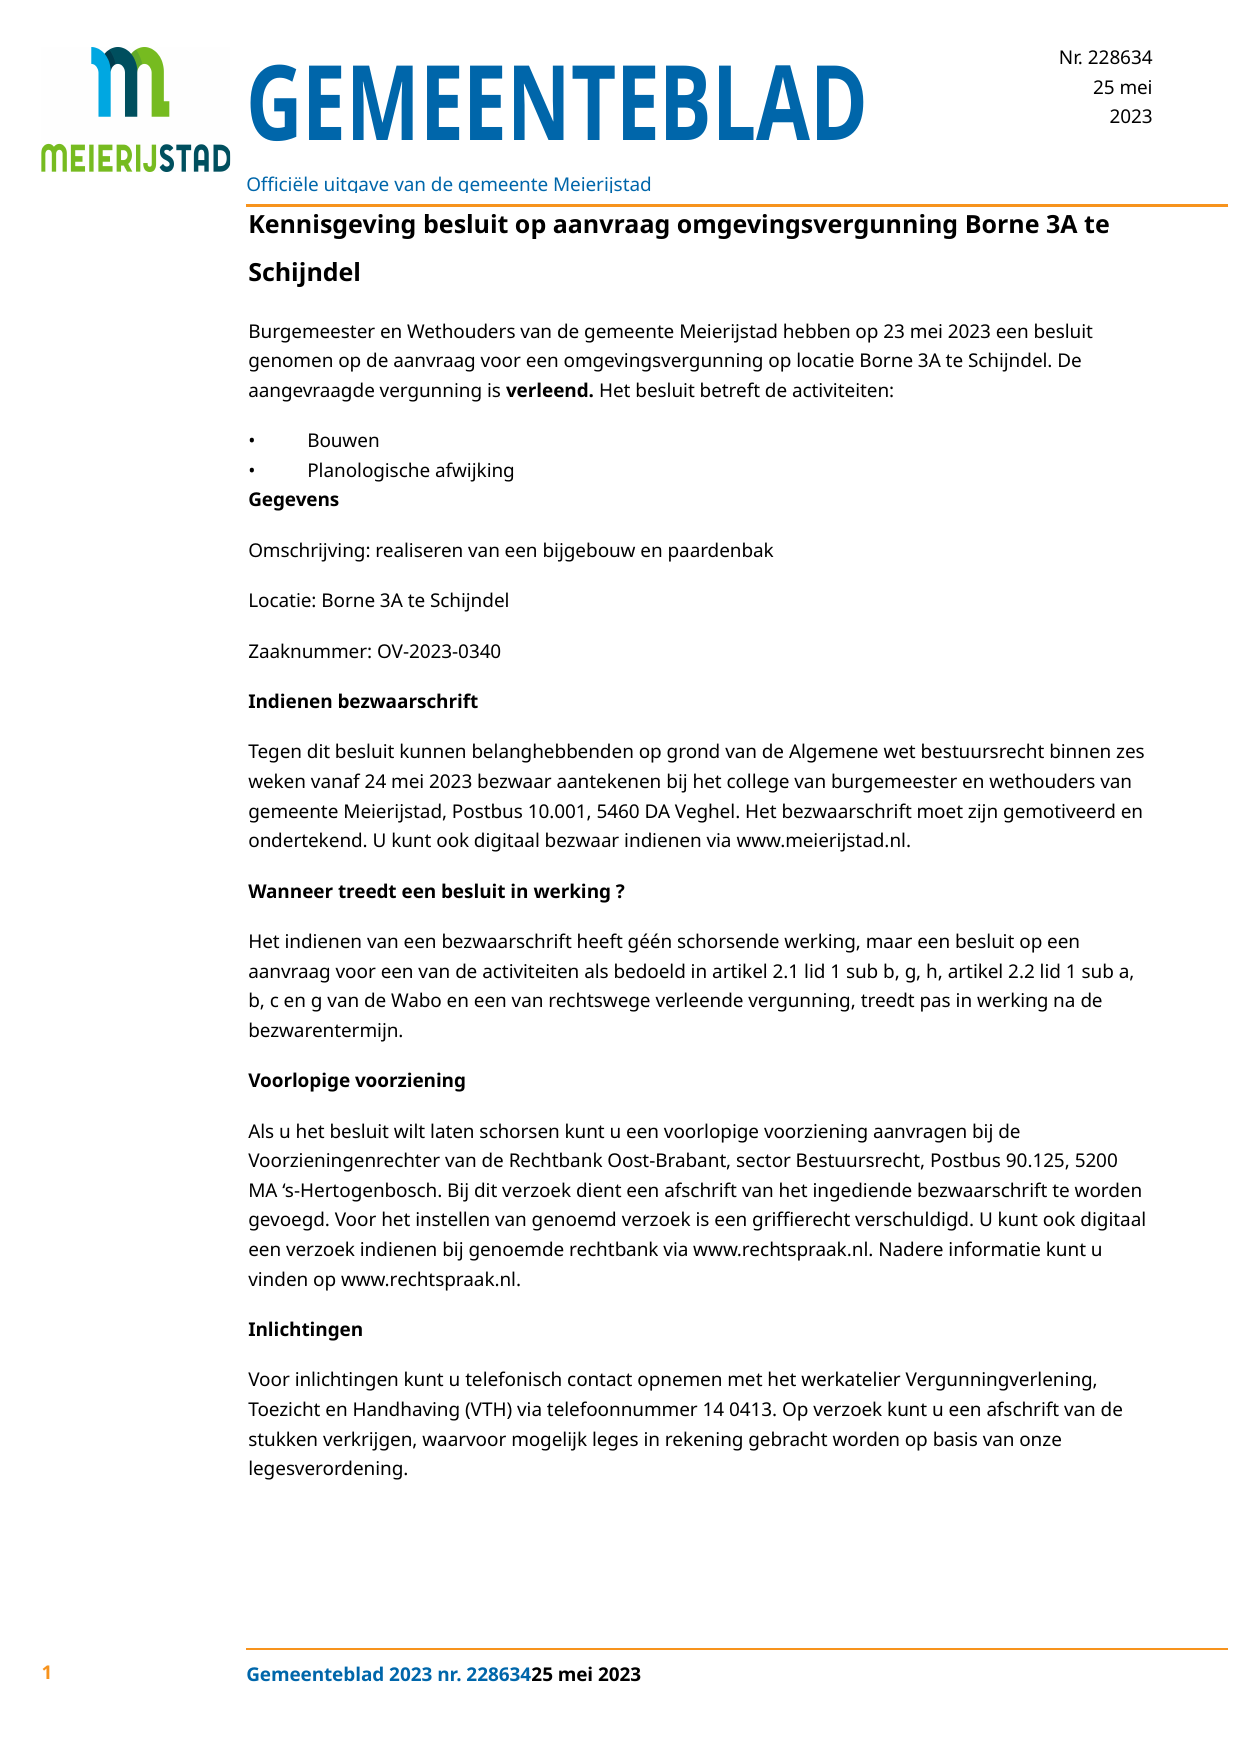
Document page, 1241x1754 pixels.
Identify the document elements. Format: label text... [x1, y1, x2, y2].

text Inlichtingen [248, 1316, 1152, 1342]
text Gegevens [248, 487, 1152, 512]
text Zaaknummer: OV-2023-0340 [248, 638, 1152, 664]
text Burgemeester en Wethouders van de gemeente Meierijstad hebben op 23 mei 2023 een besluit genomen op de aanvraag voor een omgevingsvergunning op locatie Borne 3A te Schijndel. De aangevraagde vergunning is verleend. Het besluit betreft de activiteiten: [248, 318, 1152, 403]
text Tegen dit besluit kunnen belanghebbenden op grond van de Algemene wet bestuursrecht binnen zes weken vanaf 24 mei 2023 bezwaar aantekenen bij het college van burgemeester en wethouders van gemeente Meierijstad, Postbus 10.001, 5460 DA Veghel. Het bezwaarschrift moet zijn gemotiveerd en ondertekend. U kunt ook digitaal bezwaar indienen via www.meierijstad.nl. [248, 739, 1152, 853]
text Kennisgeving besluit op aanvraag omgevingsvergunning Borne 3A te Schijndel [248, 207, 1152, 288]
text Locatie: Borne 3A te Schijndel [248, 587, 1152, 613]
picture [41, 47, 231, 172]
text Voor inlichtingen kunt u telefonisch contact opnemen met het werkatelier Vergunningverlening, Toezicht en Handhaving (VTH) via telefoonnummer 14 0413. Op verzoek kunt u een afschrift van de stukken verkrijgen, waarvoor mogelijk leges in rekening gebracht worden op basis van onze legesverordening. [248, 1367, 1152, 1481]
list Bouwen [248, 427, 1152, 453]
list Planologische afwijking [248, 457, 1152, 483]
text Omschrijving: realiseren van een bijgebouw en paardenbak [248, 537, 1152, 563]
text Als u het besluit wilt laten schorsen kunt u een voorlopige voorziening aanvragen bij de Voorzieningenrechter van de Rechtbank Oost-Brabant, sector Bestuursrecht, Postbus 90.125, 5200 MA ‘s-Hertogenbosch. Bij dit verzoek dient een afschrift van het ingediende bezwaarschrift te worden gevoegd. Voor het instellen van genoemd verzoek is een griffierecht verschuldigd. U kunt ook digitaal een verzoek indienen bij genoemde rechtbank via www.rechtspraak.nl. Nadere informatie kunt u vinden op www.rechtspraak.nl. [248, 1118, 1152, 1292]
text Wanneer treedt een besluit in werking ? [248, 878, 1152, 904]
text Indienen bezwaarschrift [248, 688, 1152, 714]
text Voorlopige voorziening [248, 1067, 1152, 1093]
text Het indienen van een bezwaarschrift heeft géén schorsende werking, maar een besluit op een aanvraag voor een van de activiteiten als bedoeld in artikel 2.1 lid 1 sub b, g, h, artikel 2.2 lid 1 sub a, b, c en g van de Wabo en een van rechtswege verleende vergunning, treedt pas in werking na de bezwarentermijn. [248, 928, 1152, 1043]
